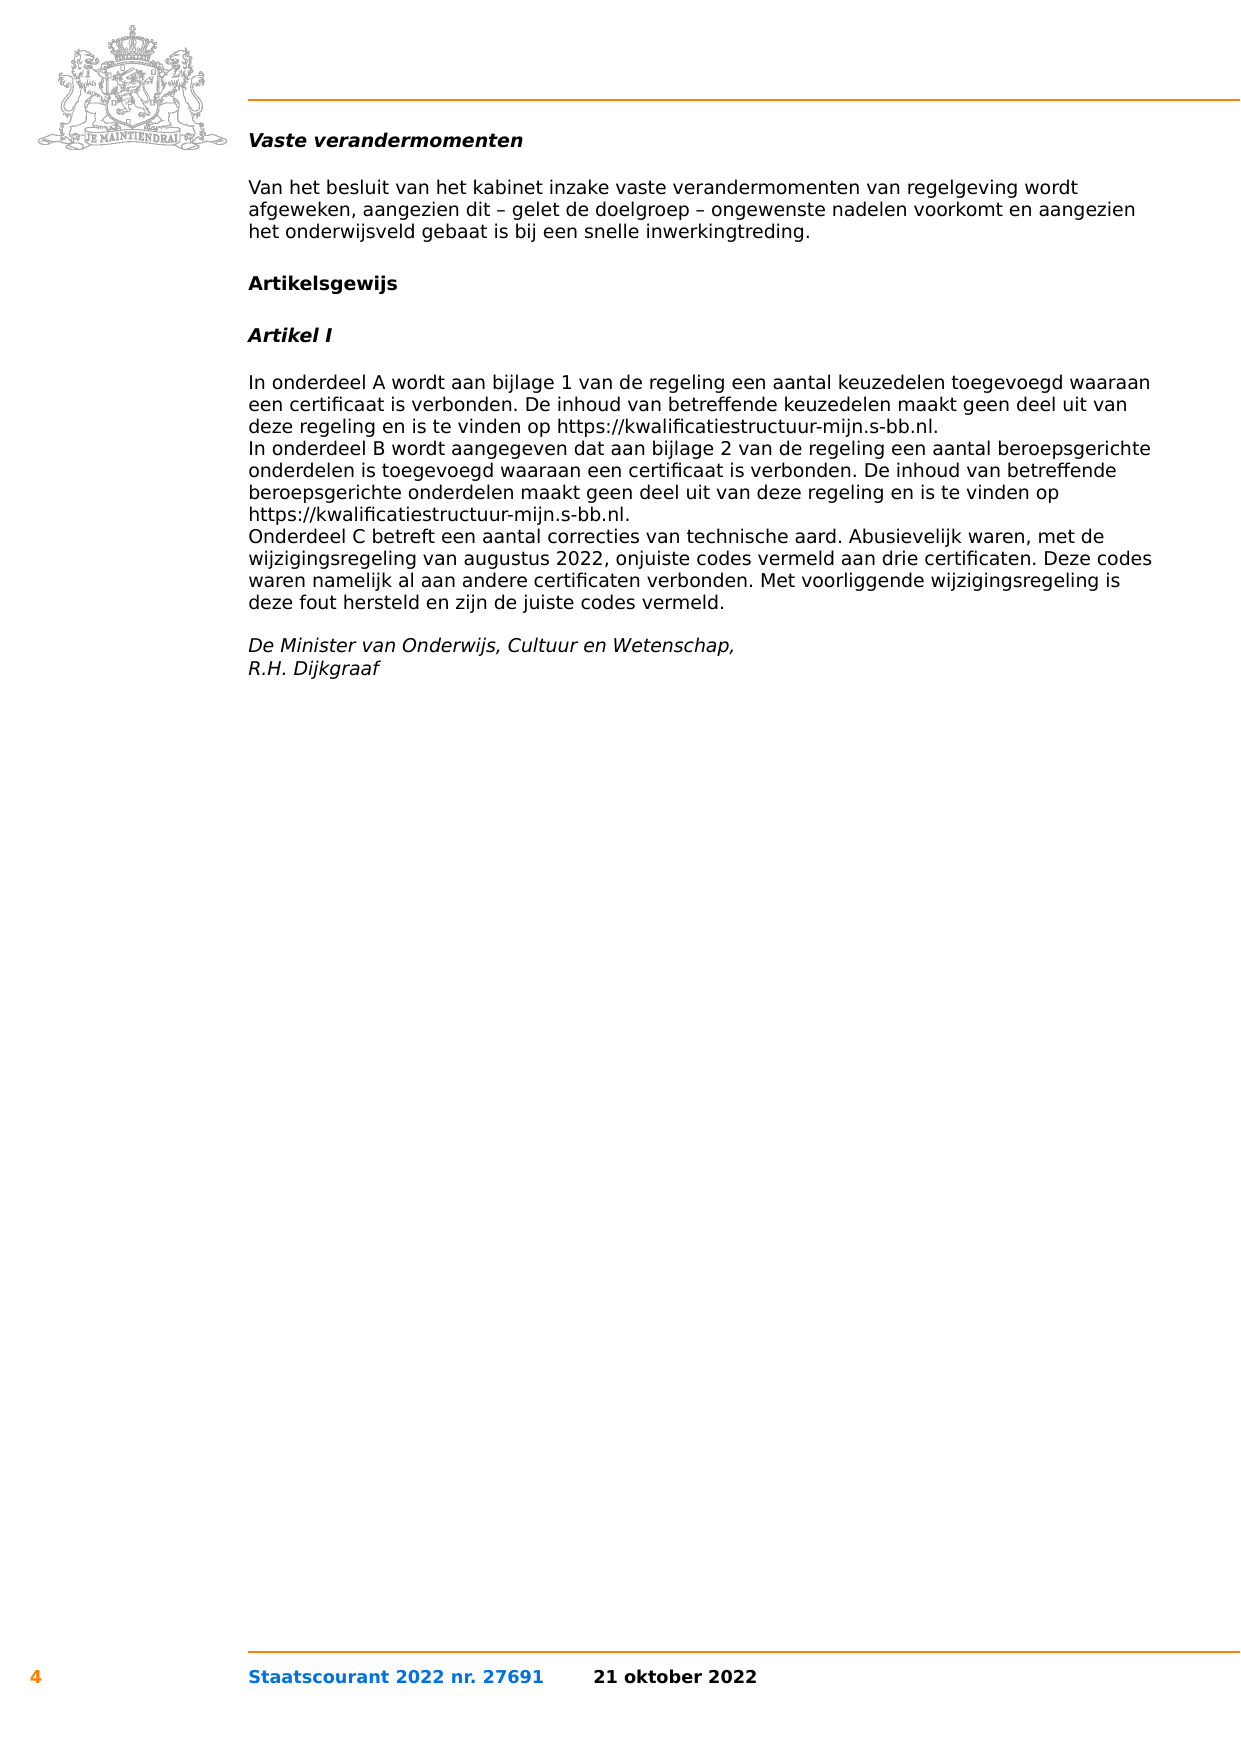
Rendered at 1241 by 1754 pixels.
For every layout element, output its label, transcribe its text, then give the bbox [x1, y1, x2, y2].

text Van het besluit van het kabinet inzake vaste verandermomenten van regelgeving wordt afgeweken, aangezien dit – gelet de doelgroep – ongewenste nadelen voorkomt en aangezien het onderwijsveld gebaat is bij een snelle inwerkingtreding. [248, 177, 1163, 243]
text In onderdeel A wordt aan bijlage 1 van de regeling een aantal keuzedelen toegevoegd waaraan een certificaat is verbonden. De inhoud van betreffende keuzedelen maakt geen deel uit van deze regeling en is te vinden op https://kwalificatiestructuur-mijn.s-bb.nl. [248, 372, 1163, 438]
picture [38, 25, 227, 150]
text Onderdeel C betreft een aantal correcties van technische aard. Abusievelijk waren, met de wijzigingsregeling van augustus 2022, onjuiste codes vermeld aan drie certificaten. Deze codes waren namelijk al aan andere certificaten verbonden. Met voorliggende wijzigingsregeling is deze fout hersteld en zijn de juiste codes vermeld. [248, 526, 1163, 613]
subtitle Artikel I [248, 325, 1163, 347]
subtitle Artikelsgewijs [248, 273, 1163, 295]
text De Minister van Onderwijs, Cultuur en Wetenschap, R.H. Dijkgraaf [248, 635, 1163, 679]
subtitle Vaste verandermomenten [248, 130, 1163, 152]
text In onderdeel B wordt aangegeven dat aan bijlage 2 van de regeling een aantal beroepsgerichte onderdelen is toegevoegd waaraan een certificaat is verbonden. De inhoud van betreffende beroepsgerichte onderdelen maakt geen deel uit van deze regeling en is te vinden op https://kwalificatiestructuur-mijn.s-bb.nl. [248, 438, 1163, 526]
